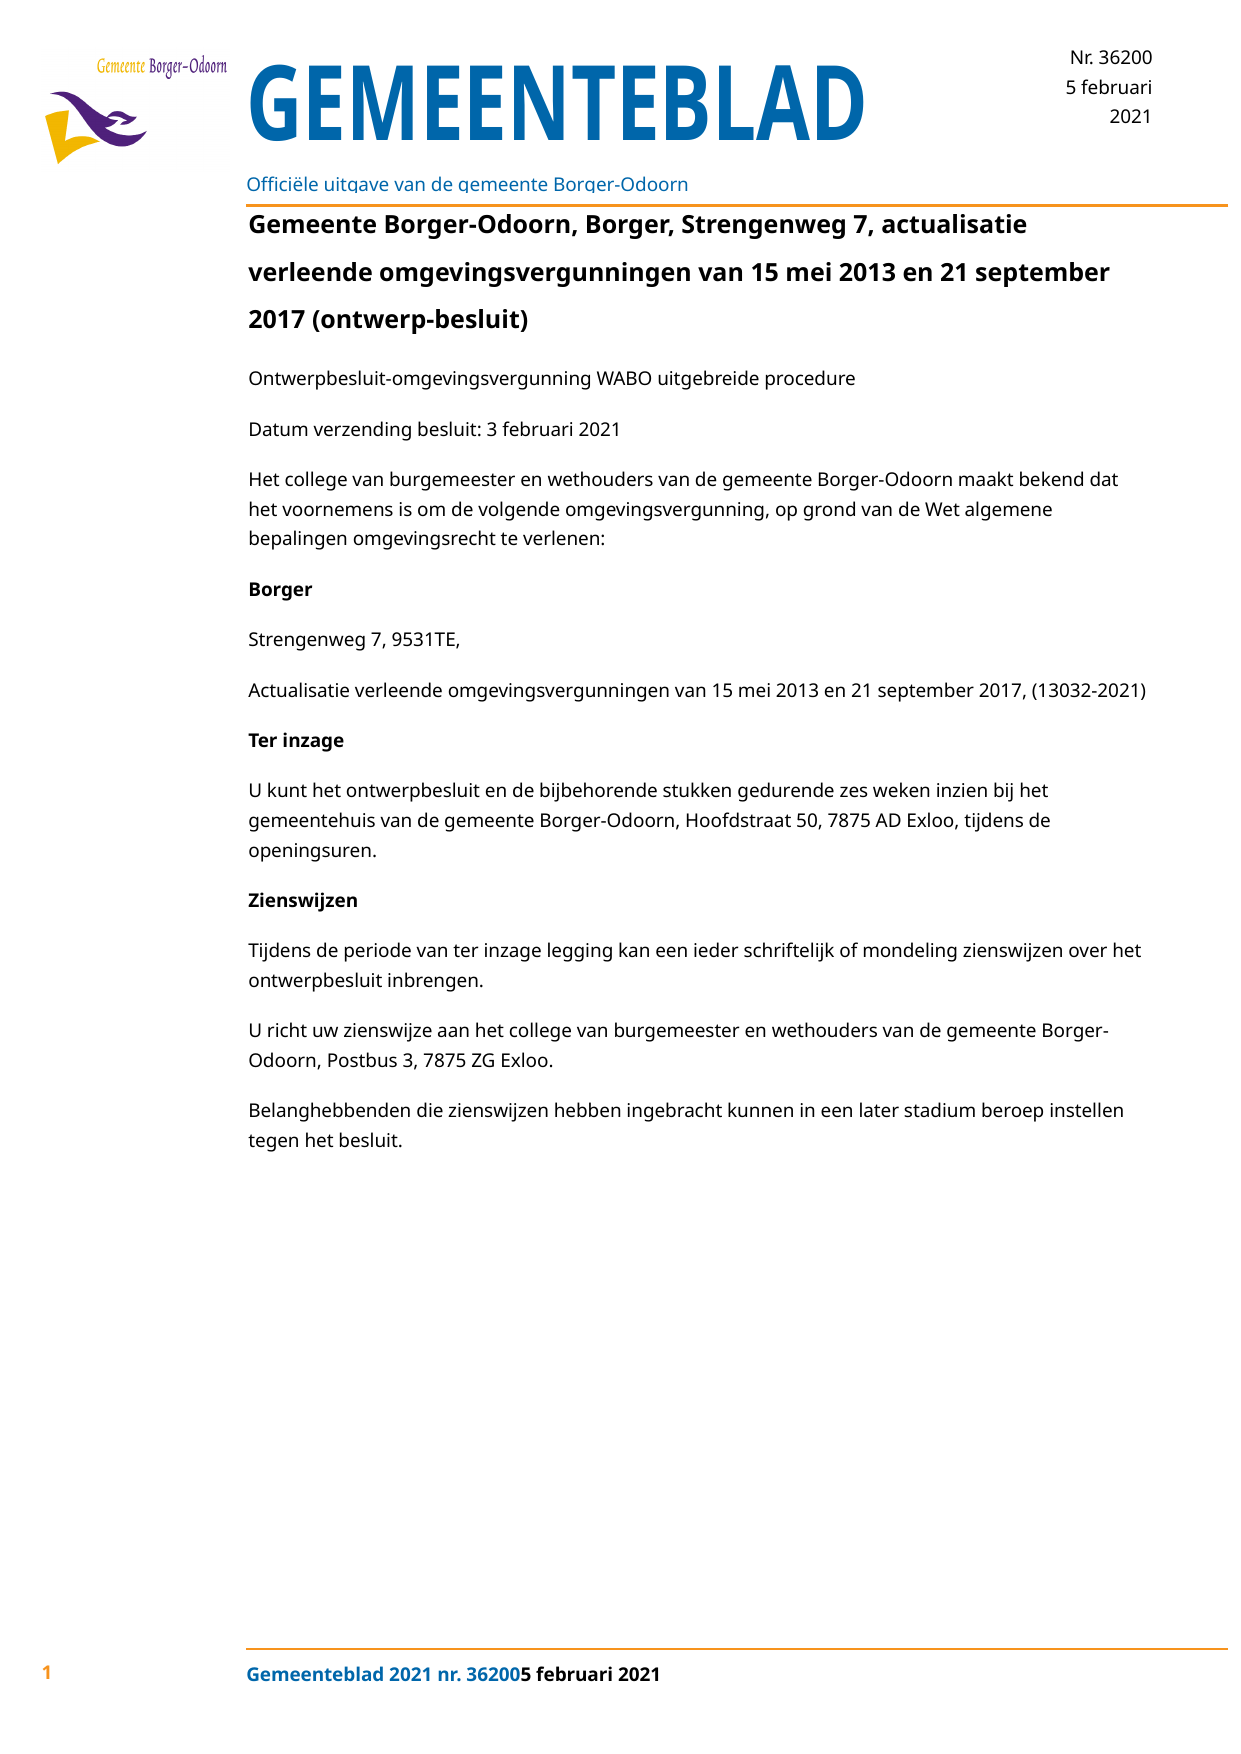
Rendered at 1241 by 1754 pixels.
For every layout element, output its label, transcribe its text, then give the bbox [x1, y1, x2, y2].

text Tijdens de periode van ter inzage legging kan een ieder schriftelijk of mondeling zienswijzen over het ontwerpbesluit inbrengen. [248, 938, 1152, 993]
text Actualisatie verleende omgevingsvergunningen van 15 mei 2013 en 21 september 2017, (13032-2021) [248, 677, 1152, 702]
text Borger [248, 576, 1152, 602]
text Strengenweg 7, 9531TE, [248, 626, 1152, 652]
text Zienswijzen [248, 887, 1152, 913]
text Datum verzending besluit: 3 februari 2021 [248, 416, 1152, 442]
text Belanghebbenden die zienswijzen hebben ingebracht kunnen in een later stadium beroep instellen tegen het besluit. [248, 1098, 1152, 1153]
text U kunt het ontwerpbesluit en de bijbehorende stukken gedurende zes weken inzien bij het gemeentehuis van de gemeente Borger-Odoorn, Hoofdstraat 50, 7875 AD Exloo, tijdens de openingsuren. [248, 778, 1152, 862]
text U richt uw zienswijze aan het college van burgemeester en wethouders van de gemeente Borger-Odoorn, Postbus 3, 7875 ZG Exloo. [248, 1018, 1152, 1073]
text Ter inzage [248, 727, 1152, 753]
text Gemeente Borger-Odoorn, Borger, Strengenweg 7, actualisatie verleende omgevingsvergunningen van 15 mei 2013 en 21 september 2017 (ontwerp-besluit) [248, 207, 1152, 336]
picture [41, 47, 231, 172]
text Ontwerpbesluit-omgevingsvergunning WABO uitgebreide procedure [248, 366, 1152, 391]
text Het college van burgemeester en wethouders van de gemeente Borger-Odoorn maakt bekend dat het voornemens is om de volgende omgevingsvergunning, op grond van de Wet algemene bepalingen omgevingsrecht te verlenen: [248, 466, 1152, 551]
